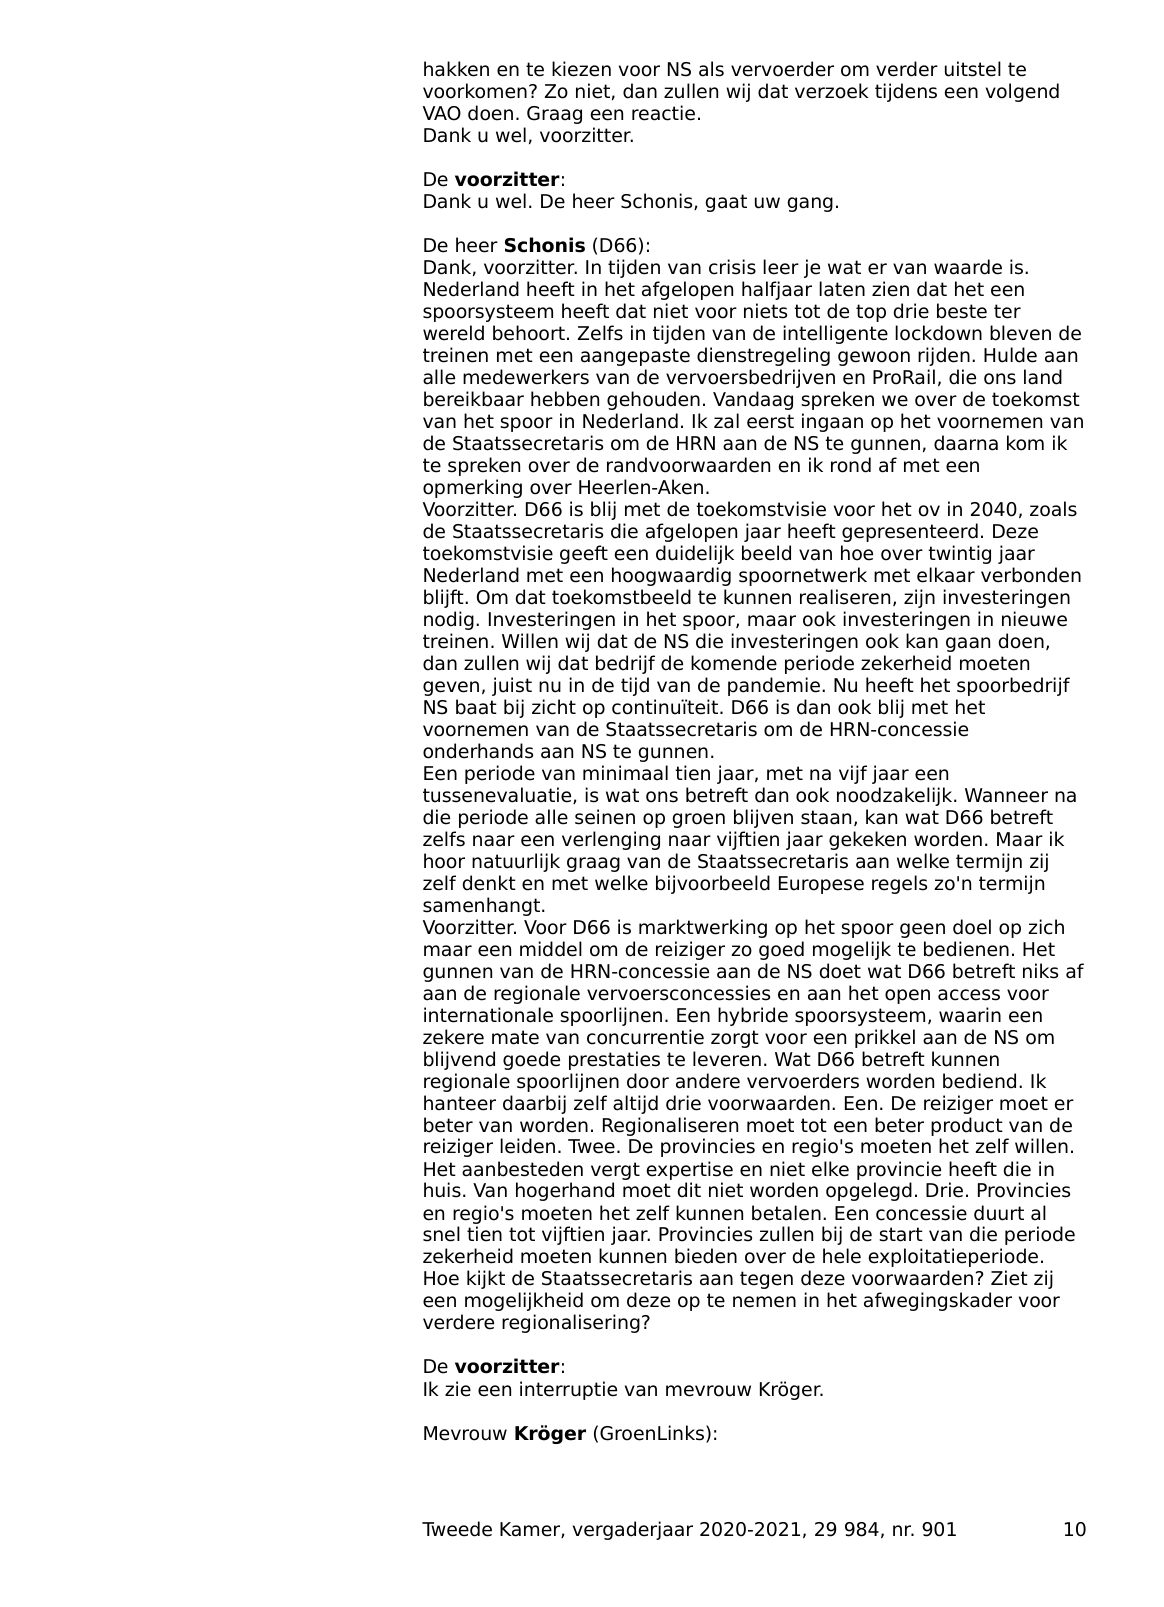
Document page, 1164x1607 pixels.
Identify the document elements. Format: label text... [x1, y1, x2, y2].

text Ik zie een interruptie van mevrouw Kröger. [422, 1378, 1087, 1400]
text Dank u wel. De heer Schonis, gaat uw gang. [422, 191, 1087, 213]
text Dank, voorzitter. In tijden van crisis leer je wat er van waarde is. Nederland heeft in het afgelopen halfjaar laten zien dat het een spoorsysteem heeft dat niet voor niets tot de top drie beste ter wereld behoort. Zelfs in tijden van de intelligente lockdown bleven de treinen met een aangepaste dienstregeling gewoon rijden. Hulde aan alle medewerkers van de vervoersbedrijven en ProRail, die ons land bereikbaar hebben gehouden. Vandaag spreken we over de toekomst van het spoor in Nederland. Ik zal eerst ingaan op het voornemen van de Staatssecretaris om de HRN aan de NS te gunnen, daarna kom ik te spreken over de randvoorwaarden en ik rond af met een opmerking over Heerlen-Aken. [422, 257, 1087, 499]
text Mevrouw Kröger (GroenLinks): [422, 1423, 1087, 1444]
text Een periode van minimaal tien jaar, met na vijf jaar een tussenevaluatie, is wat ons betreft dan ook noodzakelijk. Wanneer na die periode alle seinen op groen blijven staan, kan wat D66 betreft zelfs naar een verlenging naar vijftien jaar gekeken worden. Maar ik hoor natuurlijk graag van de Staatssecretaris aan welke termijn zij zelf denkt en met welke bijvoorbeeld Europese regels zo'n termijn samenhangt. [422, 763, 1087, 917]
text Dank u wel, voorzitter. [422, 125, 1087, 147]
text De heer Schonis (D66): [422, 235, 1087, 257]
text De voorzitter: [422, 169, 1087, 191]
text De voorzitter: [422, 1356, 1087, 1378]
text hakken en te kiezen voor NS als vervoerder om verder uitstel te voorkomen? Zo niet, dan zullen wij dat verzoek tijdens een volgend VAO doen. Graag een reactie. [422, 59, 1087, 125]
text Voorzitter. Voor D66 is marktwerking op het spoor geen doel op zich maar een middel om de reiziger zo goed mogelijk te bedienen. Het gunnen van de HRN-concessie aan de NS doet wat D66 betreft niks af aan de regionale vervoersconcessies en aan het open access voor internationale spoorlijnen. Een hybride spoorsysteem, waarin een zekere mate van concurrentie zorgt voor een prikkel aan de NS om blijvend goede prestaties te leveren. Wat D66 betreft kunnen regionale spoorlijnen door andere vervoerders worden bediend. Ik hanteer daarbij zelf altijd drie voorwaarden. Een. De reiziger moet er beter van worden. Regionaliseren moet tot een beter product van de reiziger leiden. Twee. De provincies en regio's moeten het zelf willen. Het aanbesteden vergt expertise en niet elke provincie heeft die in huis. Van hogerhand moet dit niet worden opgelegd. Drie. Provincies en regio's moeten het zelf kunnen betalen. Een concessie duurt al snel tien tot vijftien jaar. Provincies zullen bij de start van die periode zekerheid moeten kunnen bieden over de hele exploitatieperiode. Hoe kijkt de Staatssecretaris aan tegen deze voorwaarden? Ziet zij een mogelijkheid om deze op te nemen in het afwegingskader voor verdere regionalisering? [422, 917, 1087, 1334]
text Voorzitter. D66 is blij met de toekomstvisie voor het ov in 2040, zoals de Staatssecretaris die afgelopen jaar heeft gepresenteerd. Deze toekomstvisie geeft een duidelijk beeld van hoe over twintig jaar Nederland met een hoogwaardig spoornetwerk met elkaar verbonden blijft. Om dat toekomstbeeld te kunnen realiseren, zijn investeringen nodig. Investeringen in het spoor, maar ook investeringen in nieuwe treinen. Willen wij dat de NS die investeringen ook kan gaan doen, dan zullen wij dat bedrijf de komende periode zekerheid moeten geven, juist nu in de tijd van de pandemie. Nu heeft het spoorbedrijf NS baat bij zicht op continuïteit. D66 is dan ook blij met het voornemen van de Staatssecretaris om de HRN-concessie onderhands aan NS te gunnen. [422, 499, 1087, 763]
